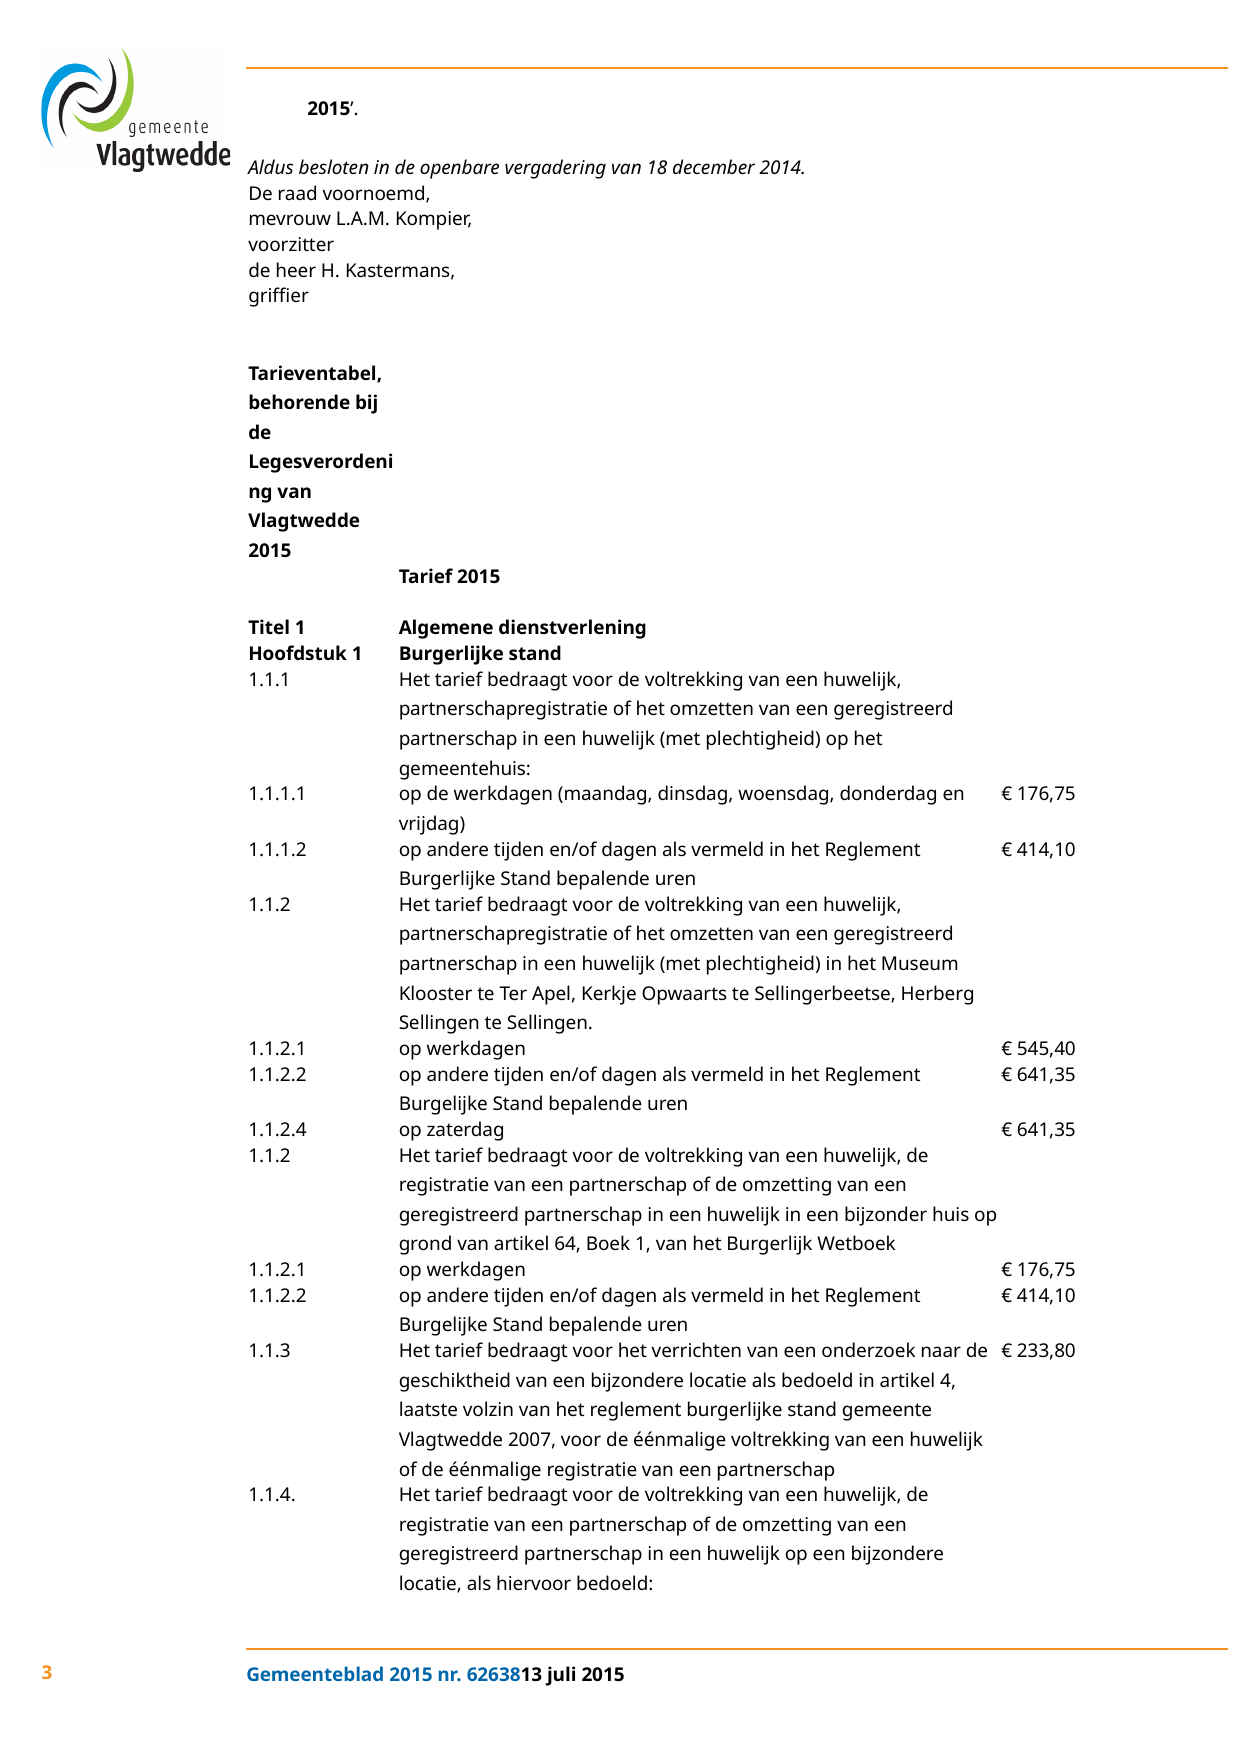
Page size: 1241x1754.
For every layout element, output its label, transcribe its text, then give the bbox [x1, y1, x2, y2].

table_header [399, 360, 1001, 563]
table_cell Tarief 2015 [399, 563, 1001, 589]
text Aldus besloten in de openbare vergadering van 18 december 2014. [248, 154, 1152, 180]
text voorzitter [248, 231, 1152, 257]
text griffier [248, 283, 1152, 308]
table_cell [399, 589, 1001, 614]
table_cell Het tarief bedraagt voor de voltrekking van een huwelijk, partnerschapregistratie of het omzetten van een geregistreerd partnerschap in een huwelijk (met plechtigheid) op het gemeentehuis: [399, 666, 1001, 780]
table_cell Het tarief bedraagt voor de voltrekking van een huwelijk, de registratie van een partnerschap of de omzetting van een geregistreerd partnerschap in een huwelijk in een bijzonder huis op grond van artikel 64, Boek 1, van het Burgerlijk Wetboek [399, 1142, 1001, 1256]
table_cell op andere tijden en/of dagen als vermeld in het Reglement Burgelijke Stand bepalende uren [399, 1061, 1001, 1116]
table_cell 1.1.1.1 [248, 780, 398, 836]
table_cell op werkdagen [399, 1256, 1001, 1282]
table_cell op andere tijden en/of dagen als vermeld in het Reglement Burgerlijke Stand bepalende uren [399, 836, 1001, 891]
table_cell Hoofdstuk 1 [248, 640, 398, 666]
table_cell op zaterdag [399, 1116, 1001, 1142]
table_cell op de werkdagen (maandag, dinsdag, woensdag, donderdag en vrijdag) [399, 780, 1001, 836]
table_cell Het tarief bedraagt voor de voltrekking van een huwelijk, partnerschapregistratie of het omzetten van een geregistreerd partnerschap in een huwelijk (met plechtigheid) in het Museum Klooster te Ter Apel, Kerkje Opwaarts te Sellingerbeetse, Herberg Sellingen te Sellingen. [399, 891, 1001, 1035]
table_cell [1001, 589, 1152, 614]
table_cell € 176,75 [1001, 780, 1152, 836]
table_cell 1.1.1 [248, 666, 398, 780]
table_cell Het tarief bedraagt voor de voltrekking van een huwelijk, de registratie van een partnerschap of de omzetting van een geregistreerd partnerschap in een huwelijk op een bijzondere locatie, als hiervoor bedoeld: [399, 1481, 1001, 1596]
table_cell 1.1.2 [248, 891, 398, 1035]
table_cell 1.1.2.1 [248, 1256, 398, 1282]
table_cell 1.1.2.2 [248, 1061, 398, 1116]
table_cell Algemene dienstverlening [399, 615, 1001, 640]
table_cell 1.1.2.4 [248, 1116, 398, 1142]
table_cell 1.1.3 [248, 1338, 398, 1481]
list 2015’. [248, 95, 1152, 121]
picture [41, 47, 231, 172]
table_header Tarieventabel, behorende bij de Legesverordening van Vlagtwedde 2015 [248, 360, 398, 563]
table_cell 1.1.4. [248, 1481, 398, 1596]
table_cell [248, 589, 398, 614]
table_cell [1001, 1142, 1152, 1256]
table_cell Titel 1 [248, 615, 398, 640]
table_cell € 414,10 [1001, 1282, 1152, 1337]
table_cell 1.1.2 [248, 1142, 398, 1256]
table_cell op werkdagen [399, 1035, 1001, 1061]
table_cell [1001, 640, 1152, 666]
text de heer H. Kastermans, [248, 257, 1152, 283]
table_cell 1.1.2.2 [248, 1282, 398, 1337]
text De raad voornoemd, [248, 180, 1152, 205]
table_cell [1001, 666, 1152, 780]
table_cell [248, 563, 398, 589]
table_cell € 545,40 [1001, 1035, 1152, 1061]
table_cell € 233,80 [1001, 1338, 1152, 1481]
table_cell [1001, 615, 1152, 640]
table_cell € 414,10 [1001, 836, 1152, 891]
table_cell € 641,35 [1001, 1061, 1152, 1116]
table_cell [1001, 1481, 1152, 1596]
table_cell Burgerlijke stand [399, 640, 1001, 666]
table_cell op andere tijden en/of dagen als vermeld in het Reglement Burgelijke Stand bepalende uren [399, 1282, 1001, 1337]
table_cell [1001, 891, 1152, 1035]
table_cell € 176,75 [1001, 1256, 1152, 1282]
table_cell Het tarief bedraagt voor het verrichten van een onderzoek naar de geschiktheid van een bijzondere locatie als bedoeld in artikel 4, laatste volzin van het reglement burgerlijke stand gemeente Vlagtwedde 2007, voor de éénmalige voltrekking van een huwelijk of de éénmalige registratie van een partnerschap [399, 1338, 1001, 1481]
table_cell € 641,35 [1001, 1116, 1152, 1142]
table_cell 1.1.2.1 [248, 1035, 398, 1061]
table_cell 1.1.1.2 [248, 836, 398, 891]
text mevrouw L.A.M. Kompier, [248, 205, 1152, 231]
